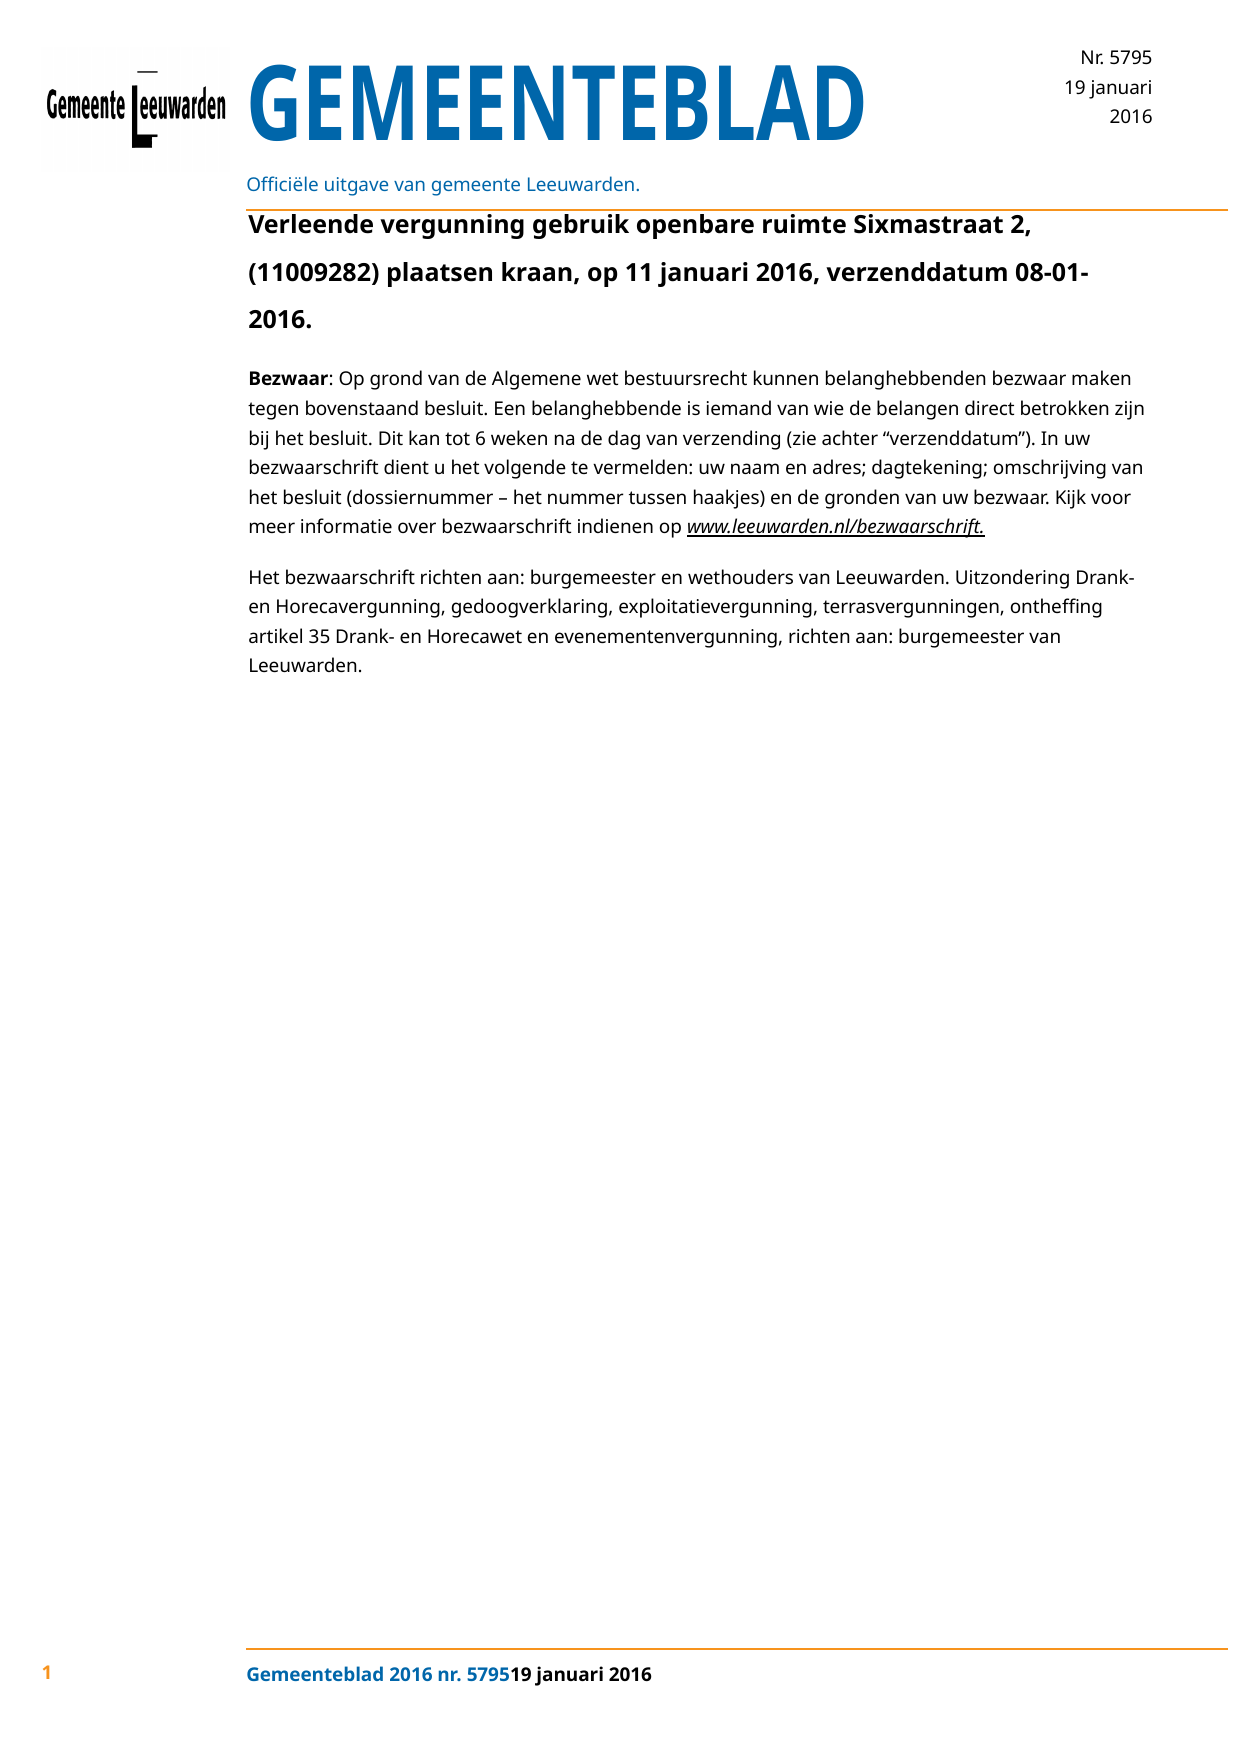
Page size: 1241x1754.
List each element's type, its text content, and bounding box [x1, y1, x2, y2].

text Bezwaar: Op grond van de Algemene wet bestuursrecht kunnen belanghebbenden bezwaar maken tegen bovenstaand besluit. Een belanghebbende is iemand van wie de belangen direct betrokken zijn bij het besluit. Dit kan tot 6 weken na de dag van verzending (zie achter “verzenddatum”). In uw bezwaarschrift dient u het volgende te vermelden: uw naam en adres; dagtekening; omschrijving van het besluit (dossiernummer – het nummer tussen haakjes) en de gronden van uw bezwaar. Kijk voor meer informatie over bezwaarschrift indienen op www.leeuwarden.nl/bezwaarschrift. [248, 366, 1152, 539]
text Het bezwaarschrift richten aan: burgemeester en wethouders van Leeuwarden. Uitzondering Drank- en Horecavergunning, gedoogverklaring, exploitatievergunning, terrasvergunningen, ontheffing artikel 35 Drank- en Horecawet en evenementenvergunning, richten aan: burgemeester van Leeuwarden. [248, 564, 1152, 678]
text Verleende vergunning gebruik openbare ruimte Sixmastraat 2, (11009282) plaatsen kraan, op 11 januari 2016, verzenddatum 08-01-2016. [248, 211, 1152, 336]
picture [41, 47, 231, 172]
